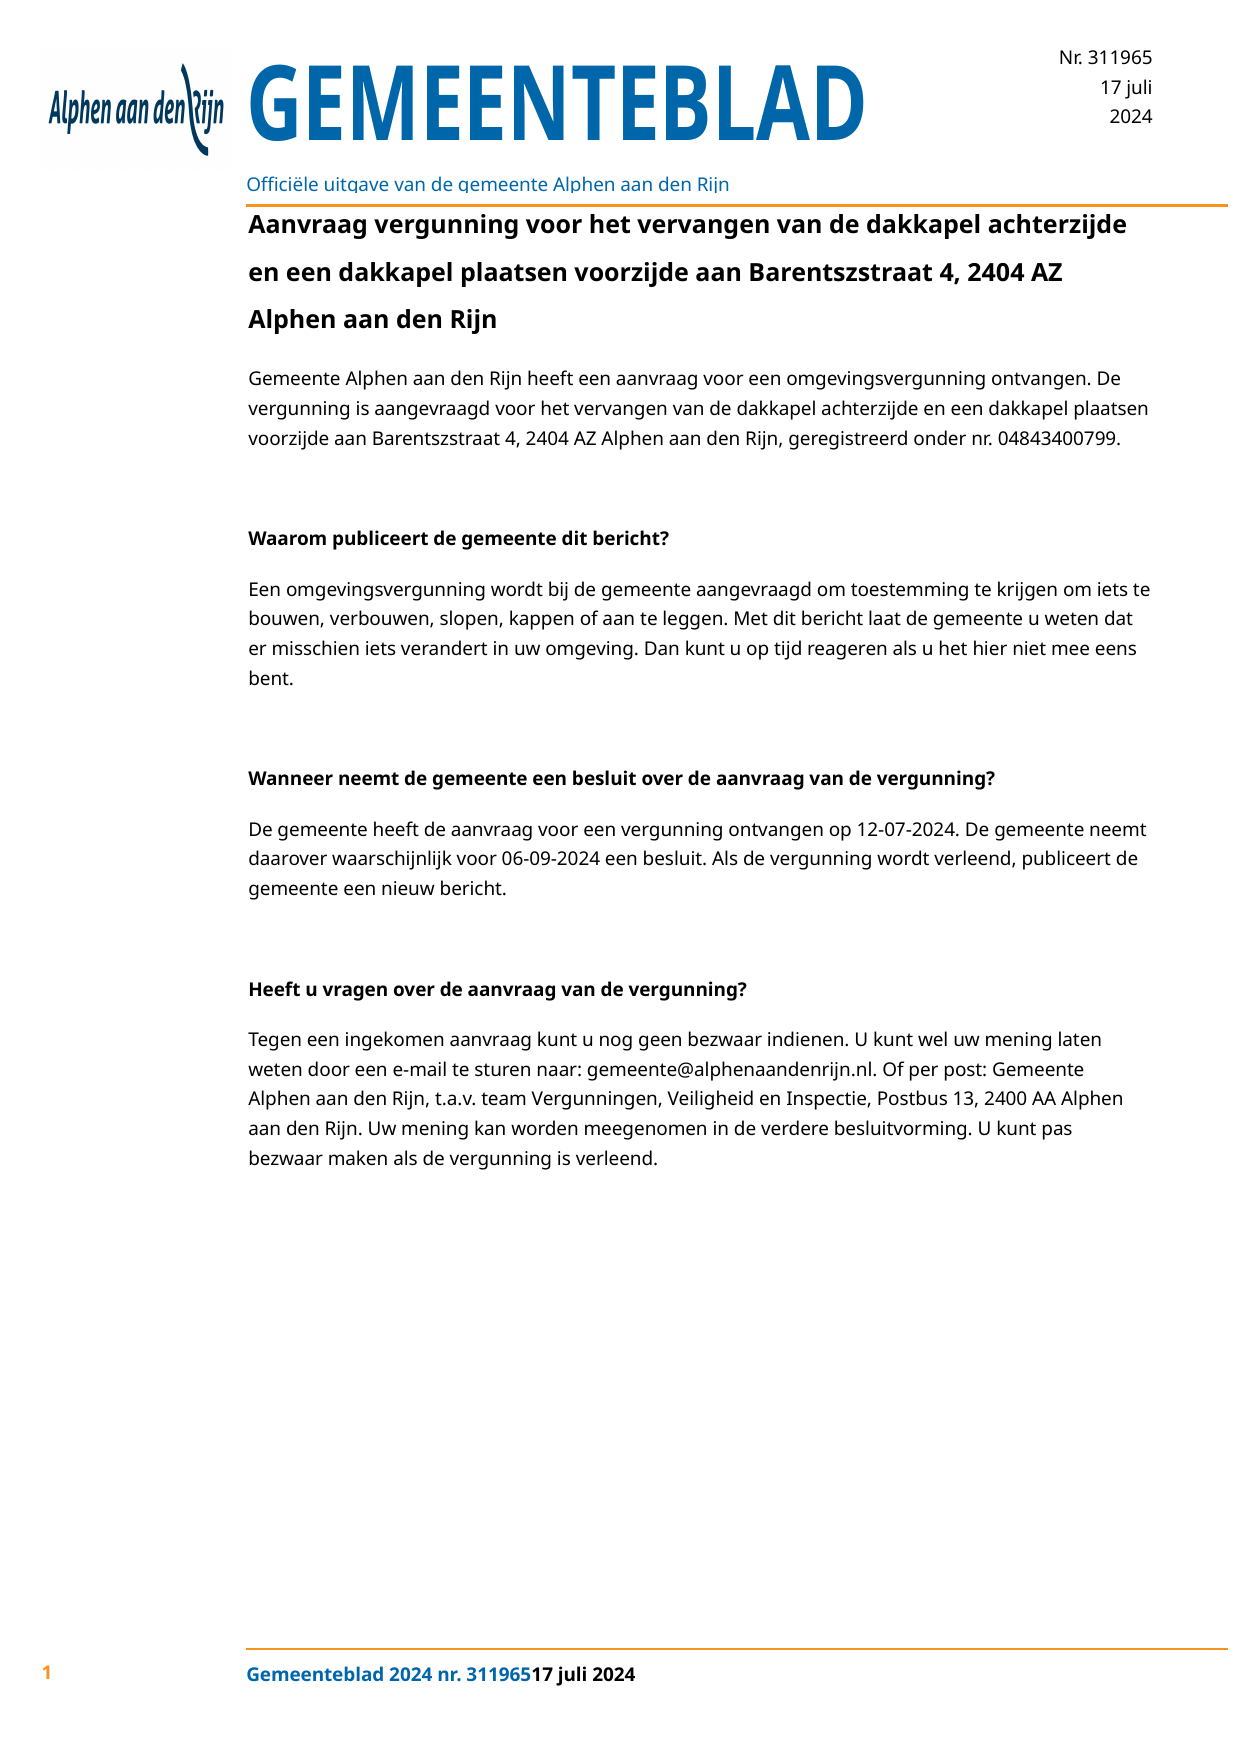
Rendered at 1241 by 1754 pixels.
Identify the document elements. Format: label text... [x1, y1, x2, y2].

picture [41, 47, 231, 172]
text Heeft u vragen over de aanvraag van de vergunning? [248, 976, 1152, 1002]
text Een omgevingsvergunning wordt bij de gemeente aangevraagd om toestemming te krijgen om iets te bouwen, verbouwen, slopen, kappen of aan te leggen. Met dit bericht laat de gemeente u weten dat er misschien iets verandert in uw omgeving. Dan kunt u op tijd reageren als u het hier niet mee eens bent. [248, 576, 1152, 690]
text Tegen een ingekomen aanvraag kunt u nog geen bezwaar indienen. U kunt wel uw mening laten weten door een e-mail te sturen naar: gemeente@alphenaandenrijn.nl. Of per post: Gemeente Alphen aan den Rijn, t.a.v. team Vergunningen, Veiligheid en Inspectie, Postbus 13, 2400 AA Alphen aan den Rijn. Uw mening kan worden meegenomen in de verdere besluitvorming. U kunt pas bezwaar maken als de vergunning is verleend. [248, 1026, 1152, 1170]
text De gemeente heeft de aanvraag voor een vergunning ontvangen op 12-07-2024. De gemeente neemt daarover waarschijnlijk voor 06-09-2024 een besluit. Als de vergunning wordt verleend, publiceert de gemeente een nieuw bericht. [248, 816, 1152, 901]
text Gemeente Alphen aan den Rijn heeft een aanvraag voor een omgevingsvergunning ontvangen. De vergunning is aangevraagd voor het vervangen van de dakkapel achterzijde en een dakkapel plaatsen voorzijde aan Barentszstraat 4, 2404 AZ Alphen aan den Rijn, geregistreerd onder nr. 04843400799. [248, 366, 1152, 450]
text Waarom publiceert de gemeente dit bericht? [248, 526, 1152, 551]
text Wanneer neemt de gemeente een besluit over de aanvraag van de vergunning? [248, 766, 1152, 791]
text Aanvraag vergunning voor het vervangen van de dakkapel achterzijde en een dakkapel plaatsen voorzijde aan Barentszstraat 4, 2404 AZ Alphen aan den Rijn [248, 207, 1152, 336]
